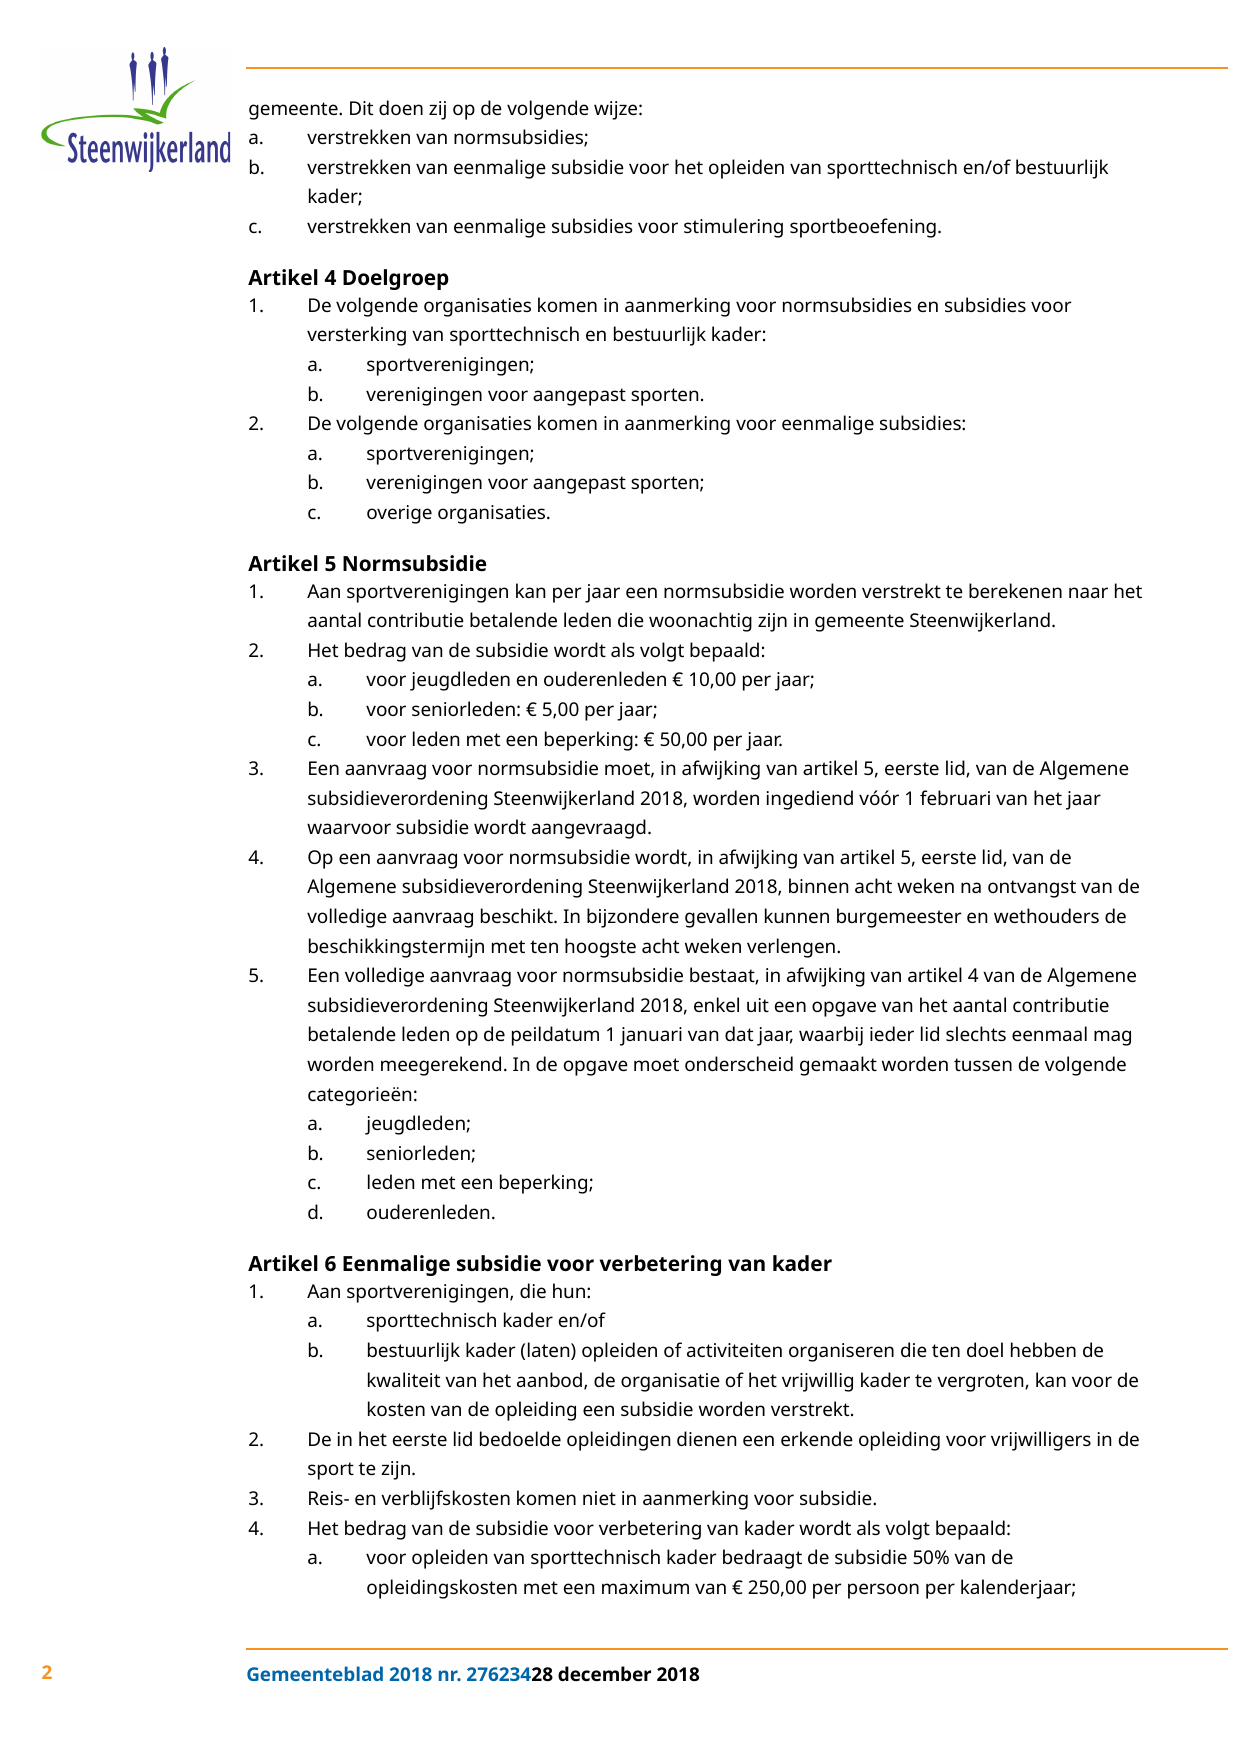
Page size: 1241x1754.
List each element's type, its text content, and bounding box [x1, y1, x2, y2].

list voor seniorleden: € 5,00 per jaar; [307, 696, 1152, 722]
list voor opleiden van sporttechnisch kader bedraagt de subsidie 50% van de opleidingskosten met een maximum van € 250,00 per persoon per kalenderjaar; [307, 1544, 1152, 1599]
list voor jeugdleden en ouderenleden € 10,00 per jaar; [307, 667, 1152, 692]
picture [41, 47, 231, 172]
list Reis- en verblijfskosten komen niet in aanmerking voor subsidie. [248, 1485, 1152, 1511]
list leden met een beperking; [307, 1169, 1152, 1195]
list seniorleden; [307, 1140, 1152, 1166]
list sporttechnisch kader en/of [307, 1308, 1152, 1333]
list overige organisaties. [307, 499, 1152, 525]
list Een aanvraag voor normsubsidie moet, in afwijking van artikel 5, eerste lid, van de Algemene subsidieverordening Steenwijkerland 2018, worden ingediend vóór 1 februari van het jaar waarvoor subsidie wordt aangevraagd. [248, 755, 1152, 840]
list Een volledige aanvraag voor normsubsidie bestaat, in afwijking van artikel 4 van de Algemene subsidieverordening Steenwijkerland 2018, enkel uit een opgave van het aantal contributie betalende leden op de peildatum 1 januari van dat jaar, waarbij ieder lid slechts eenmaal mag worden meegerekend. In de opgave moet onderscheid gemaakt worden tussen de volgende categorieën: [248, 962, 1152, 1107]
list De volgende organisaties komen in aanmerking voor eenmalige subsidies: [248, 410, 1152, 436]
text Artikel 5 Normsubsidie [248, 549, 1152, 578]
list Het bedrag van de subsidie wordt als volgt bepaald: [248, 637, 1152, 663]
list ouderenleden. [307, 1199, 1152, 1225]
list voor leden met een beperking: € 50,00 per jaar. [307, 726, 1152, 752]
list bestuurlijk kader (laten) opleiden of activiteiten organiseren die ten doel hebben de kwaliteit van het aanbod, de organisatie of het vrijwillig kader te vergroten, kan voor de kosten van de opleiding een subsidie worden verstrekt. [307, 1337, 1152, 1422]
list De volgende organisaties komen in aanmerking voor normsubsidies en subsidies voor versterking van sporttechnisch en bestuurlijk kader: [248, 292, 1152, 347]
list De in het eerste lid bedoelde opleidingen dienen een erkende opleiding voor vrijwilligers in de sport te zijn. [248, 1426, 1152, 1481]
text gemeente. Dit doen zij op de volgende wijze: [248, 95, 1152, 121]
list verstrekken van normsubsidies; [248, 124, 1152, 150]
list verenigingen voor aangepast sporten. [307, 381, 1152, 406]
text Artikel 6 Eenmalige subsidie voor verbetering van kader [248, 1249, 1152, 1278]
list verstrekken van eenmalige subsidies voor stimulering sportbeoefening. [248, 213, 1152, 239]
list jeugdleden; [307, 1110, 1152, 1136]
list sportverenigingen; [307, 440, 1152, 466]
list verenigingen voor aangepast sporten; [307, 469, 1152, 495]
list Het bedrag van de subsidie voor verbetering van kader wordt als volgt bepaald: [248, 1515, 1152, 1540]
text Artikel 4 Doelgroep [248, 263, 1152, 292]
list verstrekken van eenmalige subsidie voor het opleiden van sporttechnisch en/of bestuurlijk kader; [248, 154, 1152, 209]
list sportverenigingen; [307, 351, 1152, 377]
list Aan sportverenigingen kan per jaar een normsubsidie worden verstrekt te berekenen naar het aantal contributie betalende leden die woonachtig zijn in gemeente Steenwijkerland. [248, 578, 1152, 633]
list Aan sportverenigingen, die hun: [248, 1278, 1152, 1304]
list Op een aanvraag voor normsubsidie wordt, in afwijking van artikel 5, eerste lid, van de Algemene subsidieverordening Steenwijkerland 2018, binnen acht weken na ontvangst van de volledige aanvraag beschikt. In bijzondere gevallen kunnen burgemeester en wethouders de beschikkingstermijn met ten hoogste acht weken verlengen. [248, 844, 1152, 959]
